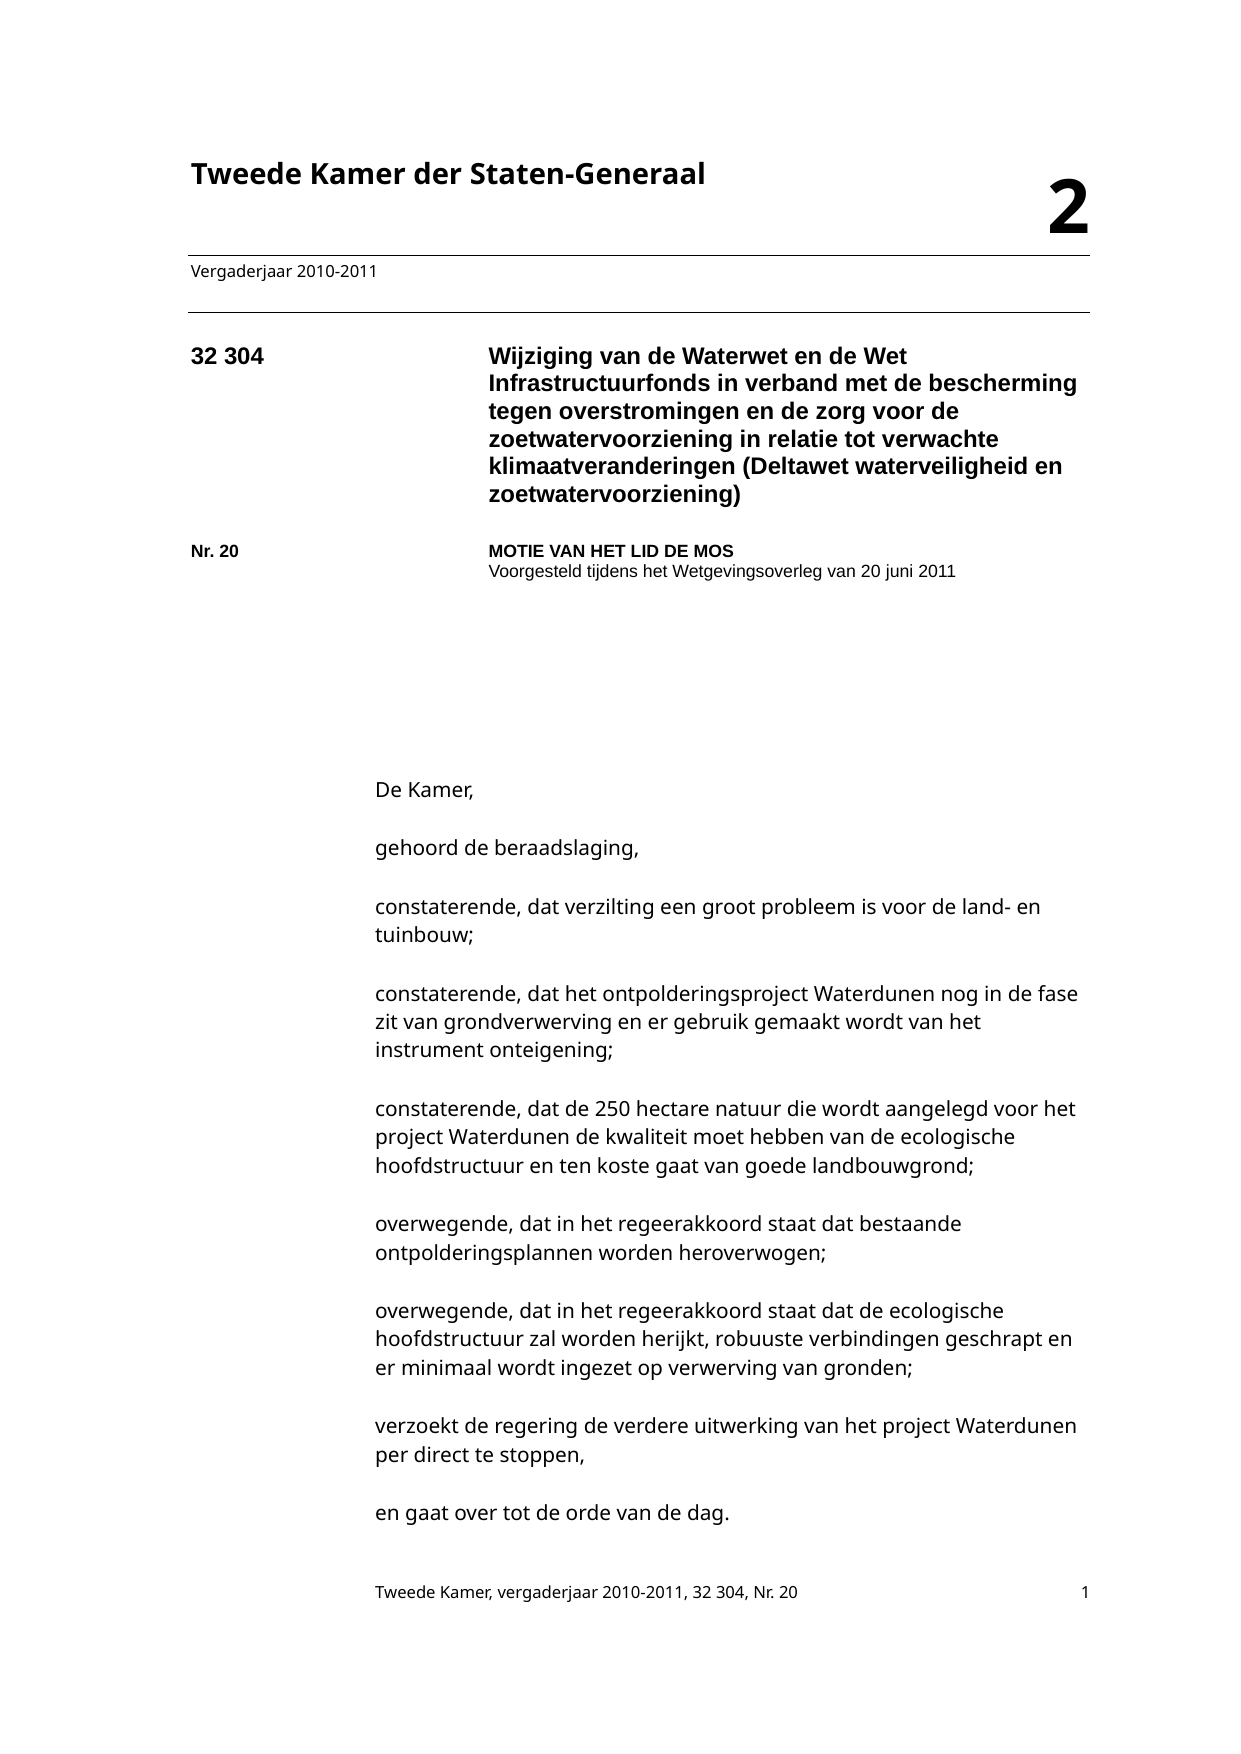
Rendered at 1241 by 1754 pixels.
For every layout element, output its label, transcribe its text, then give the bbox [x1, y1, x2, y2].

table_cell [188, 313, 485, 339]
text constaterende, dat verzilting een groot probleem is voor de land- en tuinbouw; [375, 892, 1090, 949]
table_cell Wijziging van de Waterwet en de Wet Infrastructuurfonds in verband met de bescherming tegen overstromingen en de zorg voor de zoetwatervoorziening in relatie tot verwachte klimaatveranderingen (Deltawet waterveiligheid en zoetwatervoorziening) [485, 339, 1090, 537]
text constaterende, dat de 250 hectare natuur die wordt aangelegd voor het project Waterdunen de kwaliteit moet hebben van de ecologische hoofdstructuur en ten koste gaat van goede landbouwgrond; [375, 1094, 1090, 1179]
table_header 2 [910, 150, 1090, 255]
table_cell Nr. 20 [188, 538, 485, 656]
table_cell [485, 256, 1090, 312]
text overwegende, dat in het regeerakkoord staat dat bestaande ontpolderingsplannen worden heroverwogen; [375, 1209, 1090, 1266]
text en gaat over tot de orde van de dag. [375, 1498, 1090, 1527]
table_cell MOTIE VAN HET LID DE MOS Voorgesteld tijdens het Wetgevingsoverleg van 20 juni 2011 [485, 538, 1090, 656]
table_cell Vergaderjaar 2010-2011 [188, 256, 485, 312]
table_cell [485, 313, 1090, 339]
table_cell 32 304 [188, 339, 485, 537]
text constaterende, dat het ontpolderingsproject Waterdunen nog in de fase zit van grondverwerving en er gebruik gemaakt wordt van het instrument onteigening; [375, 979, 1090, 1064]
text gehoord de beraadslaging, [375, 833, 1090, 862]
text overwegende, dat in het regeerakkoord staat dat de ecologische hoofdstructuur zal worden herijkt, robuuste verbindingen geschrapt en er minimaal wordt ingezet op verwerving van gronden; [375, 1296, 1090, 1381]
text De Kamer, [375, 775, 1090, 803]
text verzoekt de regering de verdere uitwerking van het project Waterdunen per direct te stoppen, [375, 1411, 1090, 1468]
table_header Tweede Kamer der Staten-Generaal [188, 150, 909, 255]
